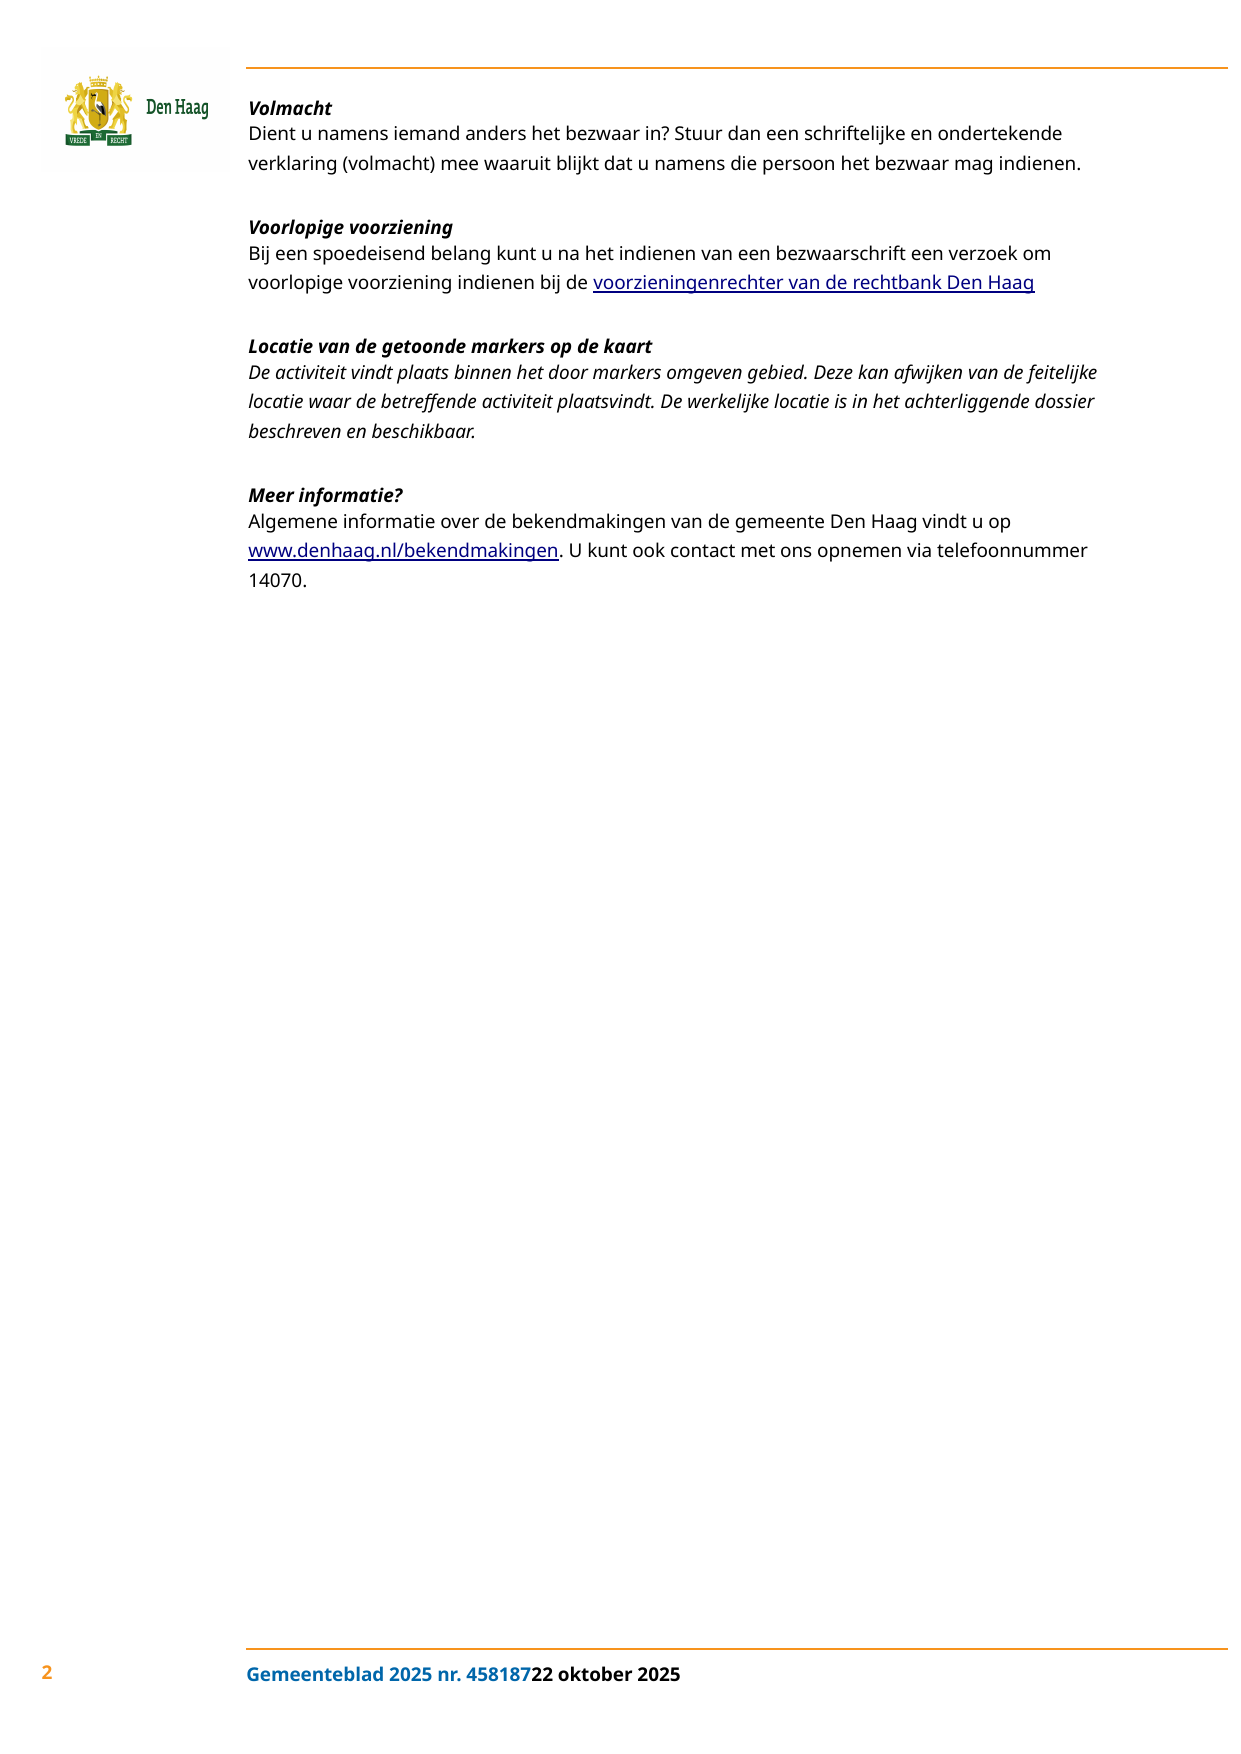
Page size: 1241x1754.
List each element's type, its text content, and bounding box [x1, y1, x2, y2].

text Algemene informatie over de bekendmakingen van de gemeente Den Haag vindt u op www.denhaag.nl/bekendmakingen. U kunt ook contact met ons opnemen via telefoonnummer 14070. [248, 508, 1152, 593]
text Locatie van de getoonde markers op de kaart [248, 333, 1152, 359]
text Volmacht [248, 95, 1152, 121]
text Voorlopige voorziening [248, 214, 1152, 240]
text Dient u namens iemand anders het bezwaar in? Stuur dan een schriftelijke en ondertekende verklaring (volmacht) mee waaruit blijkt dat u namens die persoon het bezwaar mag indienen. [248, 121, 1152, 176]
text Bij een spoedeisend belang kunt u na het indienen van een bezwaarschrift een verzoek om voorlopige voorziening indienen bij de voorzieningenrechter van de rechtbank Den Haag [248, 240, 1152, 295]
text Meer informatie? [248, 482, 1152, 508]
picture [41, 47, 231, 172]
text De activiteit vindt plaats binnen het door markers omgeven gebied. Deze kan afwijken van de feitelijke locatie waar de betreffende activiteit plaatsvindt. De werkelijke locatie is in het achterliggende dossier beschreven en beschikbaar. [248, 359, 1152, 444]
